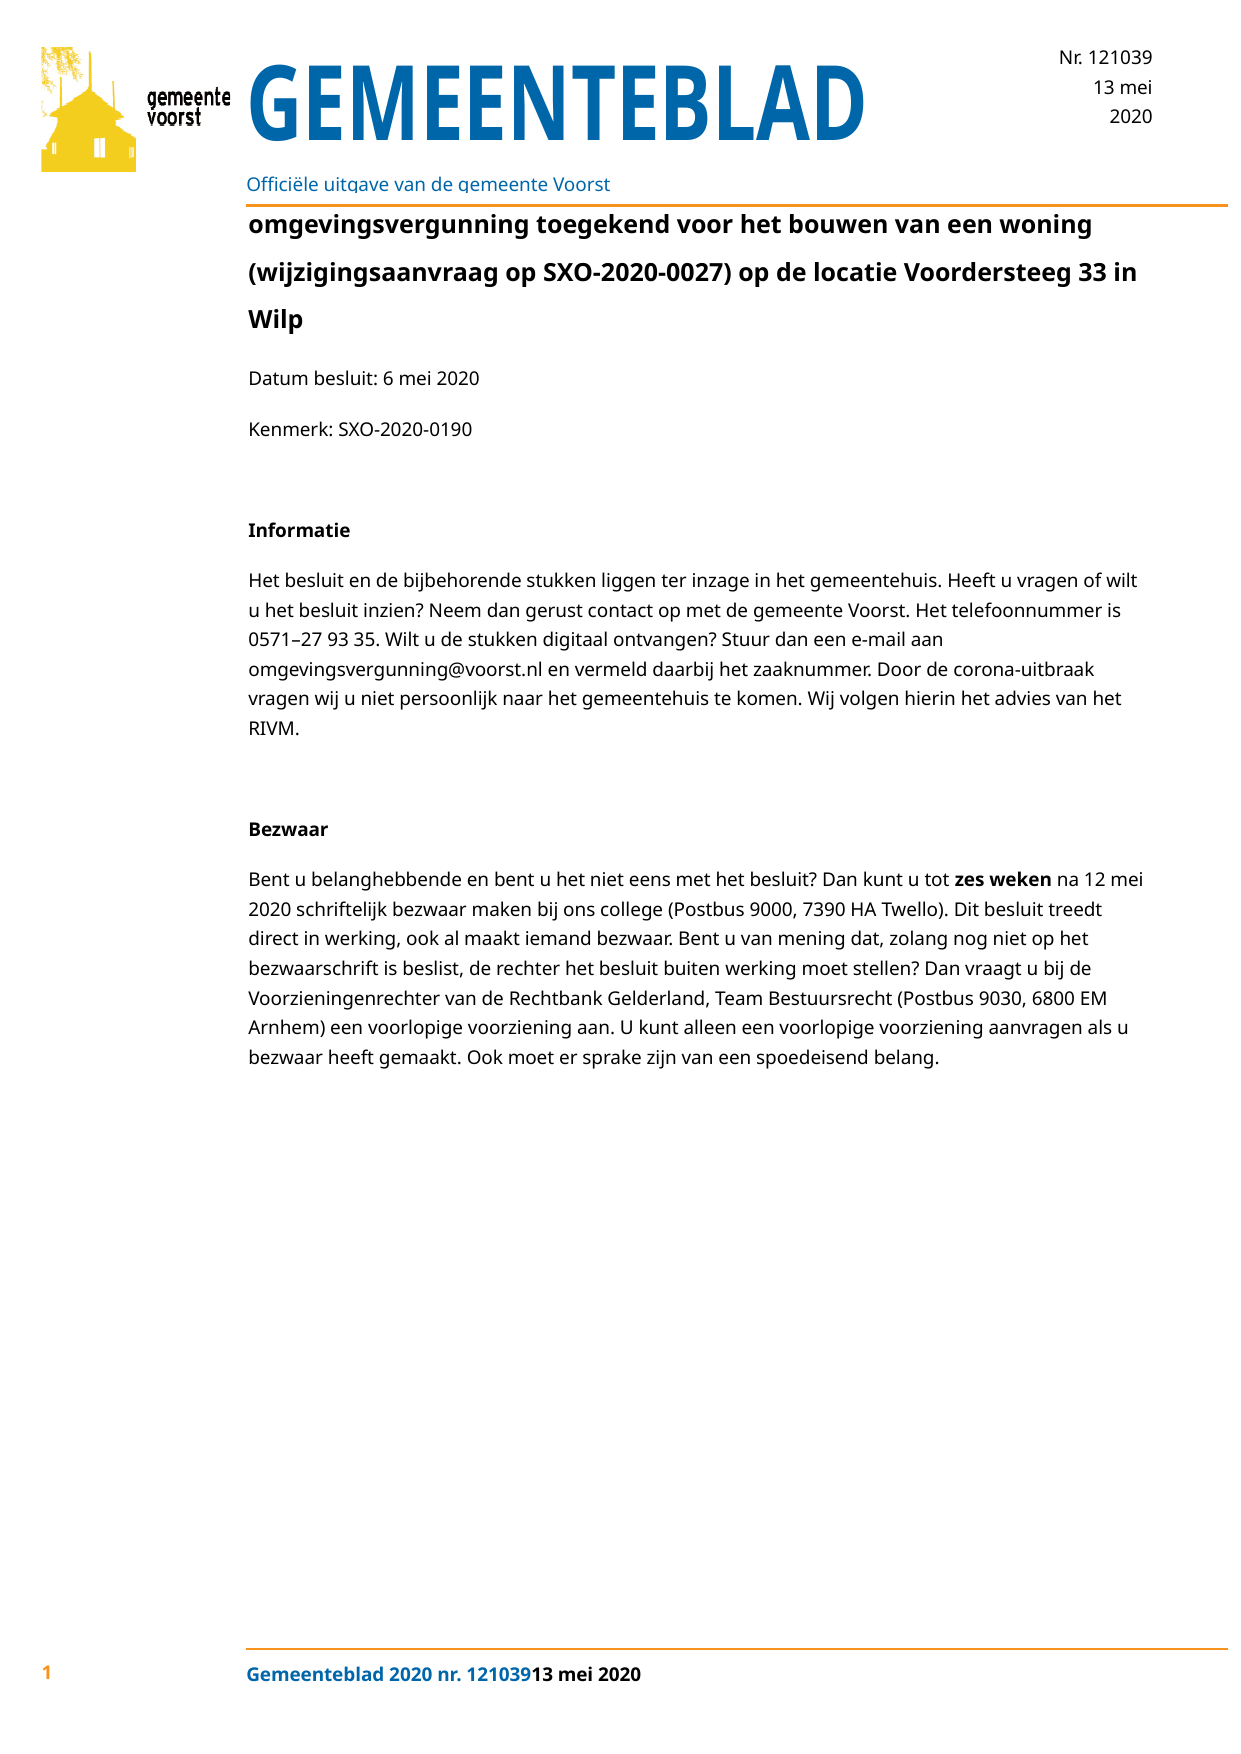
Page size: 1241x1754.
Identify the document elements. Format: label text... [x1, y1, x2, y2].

text Informatie [248, 517, 1152, 542]
text omgevingsvergunning toegekend voor het bouwen van een woning (wijzigingsaanvraag op SXO-2020-0027) op de locatie Voordersteeg 33 in Wilp [248, 207, 1152, 336]
text Kenmerk: SXO-2020-0190 [248, 416, 1152, 442]
text Het besluit en de bijbehorende stukken liggen ter inzage in het gemeentehuis. Heeft u vragen of wilt u het besluit inzien? Neem dan gerust contact op met de gemeente Voorst. Het telefoonnummer is 0571–27 93 35. Wilt u de stukken digitaal ontvangen? Stuur dan een e-mail aan omgevingsvergunning@voorst.nl en vermeld daarbij het zaaknummer. Door de corona-uitbraak vragen wij u niet persoonlijk naar het gemeentehuis te komen. Wij volgen hierin het advies van het RIVM. [248, 567, 1152, 741]
text Datum besluit: 6 mei 2020 [248, 366, 1152, 391]
picture [41, 47, 231, 172]
text Bezwaar [248, 816, 1152, 842]
text Bent u belanghebbende en bent u het niet eens met het besluit? Dan kunt u tot zes weken na 12 mei 2020 schriftelijk bezwaar maken bij ons college (Postbus 9000, 7390 HA Twello). Dit besluit treedt direct in werking, ook al maakt iemand bezwaar. Bent u van mening dat, zolang nog niet op het bezwaarschrift is beslist, de rechter het besluit buiten werking moet stellen? Dan vraagt u bij de Voorzieningenrechter van de Rechtbank Gelderland, Team Bestuursrecht (Postbus 9030, 6800 EM Arnhem) een voorlopige voorziening aan. U kunt alleen een voorlopige voorziening aanvragen als u bezwaar heeft gemaakt. Ook moet er sprake zijn van een spoedeisend belang. [248, 866, 1152, 1069]
